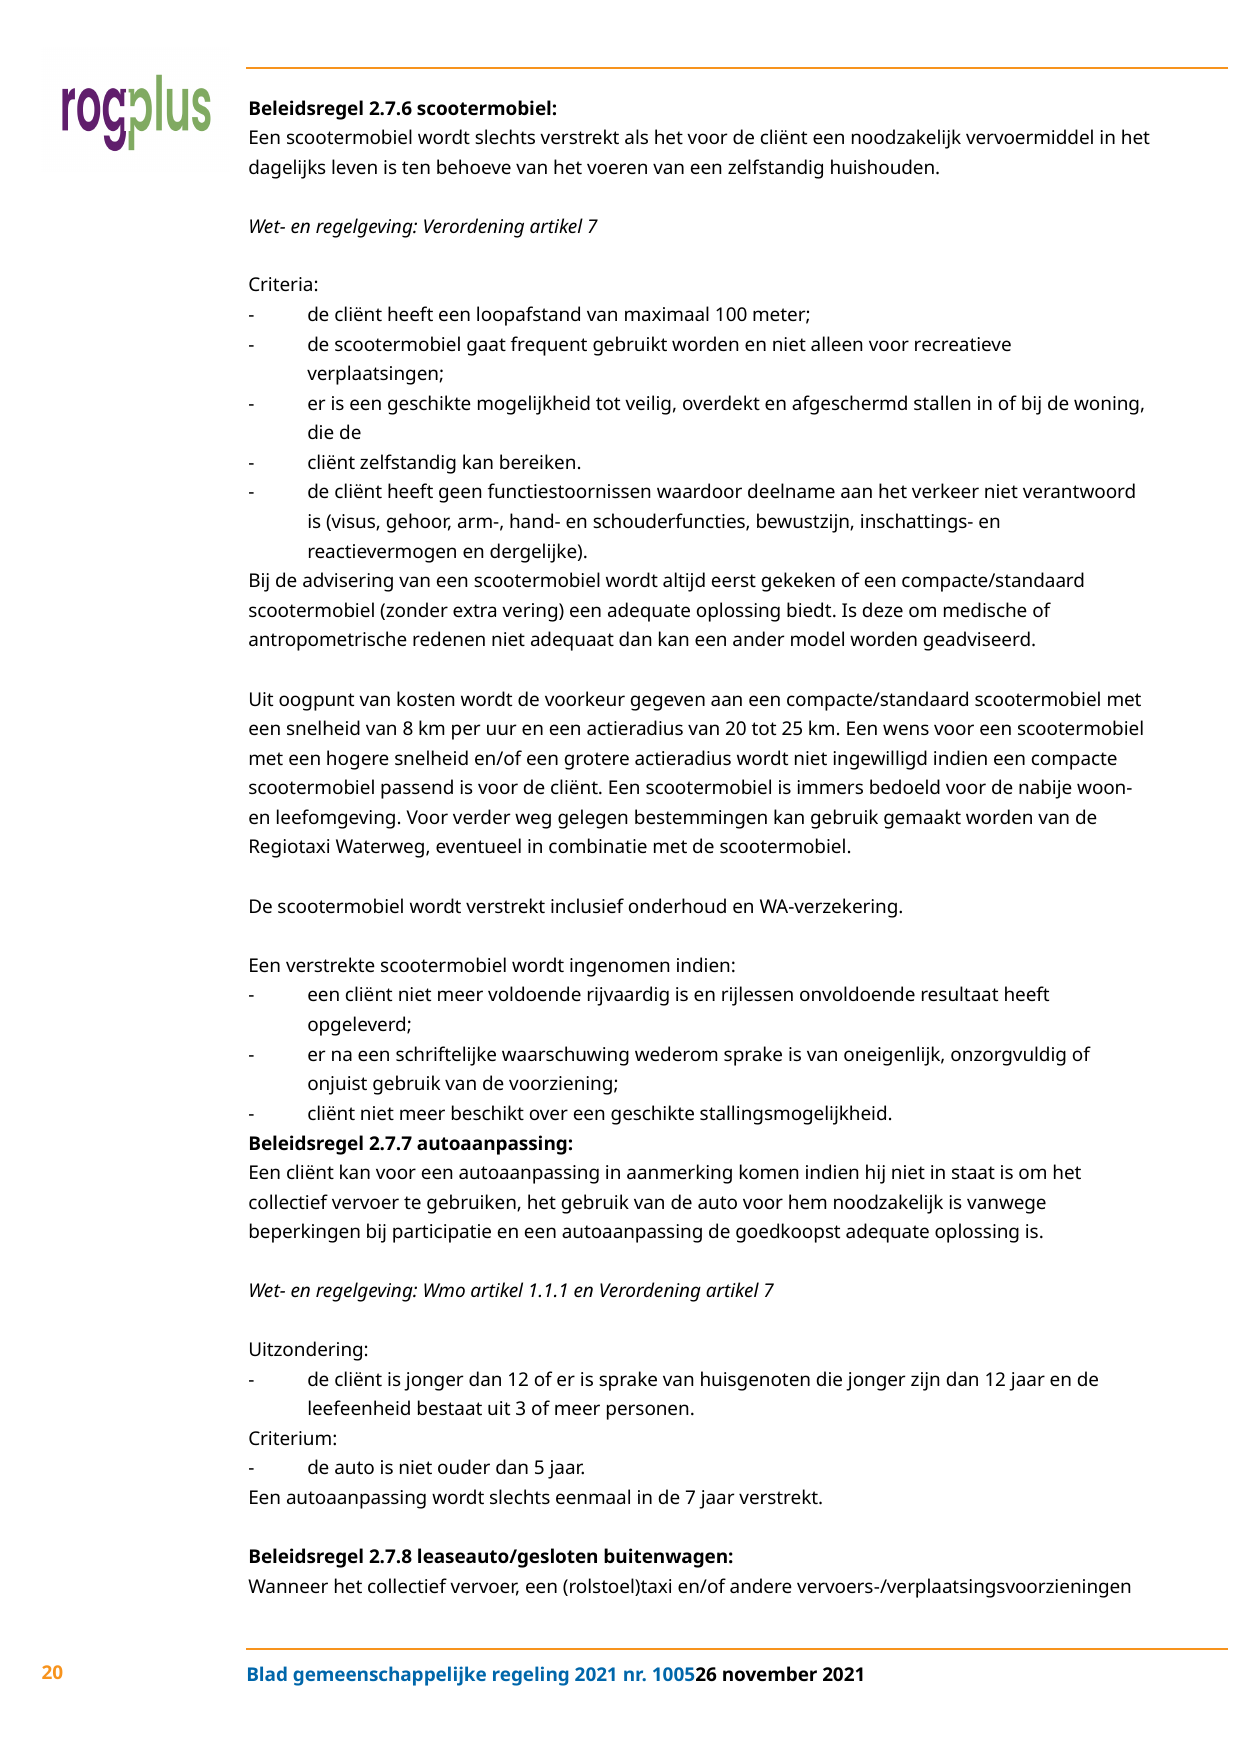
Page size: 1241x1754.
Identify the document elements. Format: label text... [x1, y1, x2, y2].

text Een autoaanpassing wordt slechts eenmaal in de 7 jaar verstrekt. [248, 1484, 1152, 1510]
picture [41, 47, 231, 172]
text Een verstrekte scootermobiel wordt ingenomen indien: [248, 952, 1152, 978]
table_header Beleidsregel 2.7.6 scootermobiel: Een scootermobiel wordt slechts verstrekt als het voor de cliënt een noodzakelijk vervoermiddel in het dagelijks leven is ten behoeve van het voeren van een zelfstandig huishouden. Wet- en regelgeving: Verordening artikel 7 [248, 95, 1152, 239]
list de cliënt heeft een loopafstand van maximaal 100 meter; [248, 301, 1152, 327]
list de auto is niet ouder dan 5 jaar. [248, 1454, 1152, 1480]
text Criterium: [248, 1425, 1152, 1451]
text Criteria: [248, 272, 1152, 297]
list de cliënt is jonger dan 12 of er is sprake van huisgenoten die jonger zijn dan 12 jaar en de leefeenheid bestaat uit 3 of meer personen. [248, 1366, 1152, 1421]
table_header Beleidsregel 2.7.7 autoaanpassing: Een cliënt kan voor een autoaanpassing in aanmerking komen indien hij niet in staat is om het collectief vervoer te gebruiken, het gebruik van de auto voor hem noodzakelijk is vanwege beperkingen bij participatie en een autoaanpassing de goedkoopst adequate oplossing is. Wet- en regelgeving: Wmo artikel 1.1.1 en Verordening artikel 7 [248, 1130, 1152, 1303]
list een cliënt niet meer voldoende rijvaardig is en rijlessen onvoldoende resultaat heeft opgeleverd; [248, 982, 1152, 1037]
text Uitzondering: [248, 1336, 1152, 1362]
list cliënt niet meer beschikt over een geschikte stallingsmogelijkheid. [248, 1100, 1152, 1126]
text Uit oogpunt van kosten wordt de voorkeur gegeven aan een compacte/standaard scootermobiel met een snelheid van 8 km per uur en een actieradius van 20 tot 25 km. Een wens voor een scootermobiel met een hogere snelheid en/of een grotere actieradius wordt niet ingewilligd indien een compacte scootermobiel passend is voor de cliënt. Een scootermobiel is immers bedoeld voor de nabije woon- en leefomgeving. Voor verder weg gelegen bestemmingen kan gebruik gemaakt worden van de Regiotaxi Waterweg, eventueel in combinatie met de scootermobiel. [248, 686, 1152, 859]
list er is een geschikte mogelijkheid tot veilig, overdekt en afgeschermd stallen in of bij de woning, die de [248, 390, 1152, 445]
list er na een schriftelijke waarschuwing wederom sprake is van oneigenlijk, onzorgvuldig of onjuist gebruik van de voorziening; [248, 1041, 1152, 1096]
list de scootermobiel gaat frequent gebruikt worden en niet alleen voor recreatieve verplaatsingen; [248, 331, 1152, 386]
list de cliënt heeft geen functiestoornissen waardoor deelname aan het verkeer niet verantwoord is (visus, gehoor, arm-, hand- en schouderfuncties, bewustzijn, inschattings- en reactievermogen en dergelijke). [248, 479, 1152, 564]
text Bij de advisering van een scootermobiel wordt altijd eerst gekeken of een compacte/standaard scootermobiel (zonder extra vering) een adequate oplossing biedt. Is deze om medische of antropometrische redenen niet adequaat dan kan een ander model worden geadviseerd. [248, 567, 1152, 652]
list cliënt zelfstandig kan bereiken. [248, 449, 1152, 475]
text De scootermobiel wordt verstrekt inclusief onderhoud en WA-verzekering. [248, 893, 1152, 919]
table_header Beleidsregel 2.7.8 leaseauto/gesloten buitenwagen: Wanneer het collectief vervoer, een (rolstoel)taxi en/of andere vervoers‑/verplaatsingsvoorzieningen [248, 1543, 1152, 1599]
